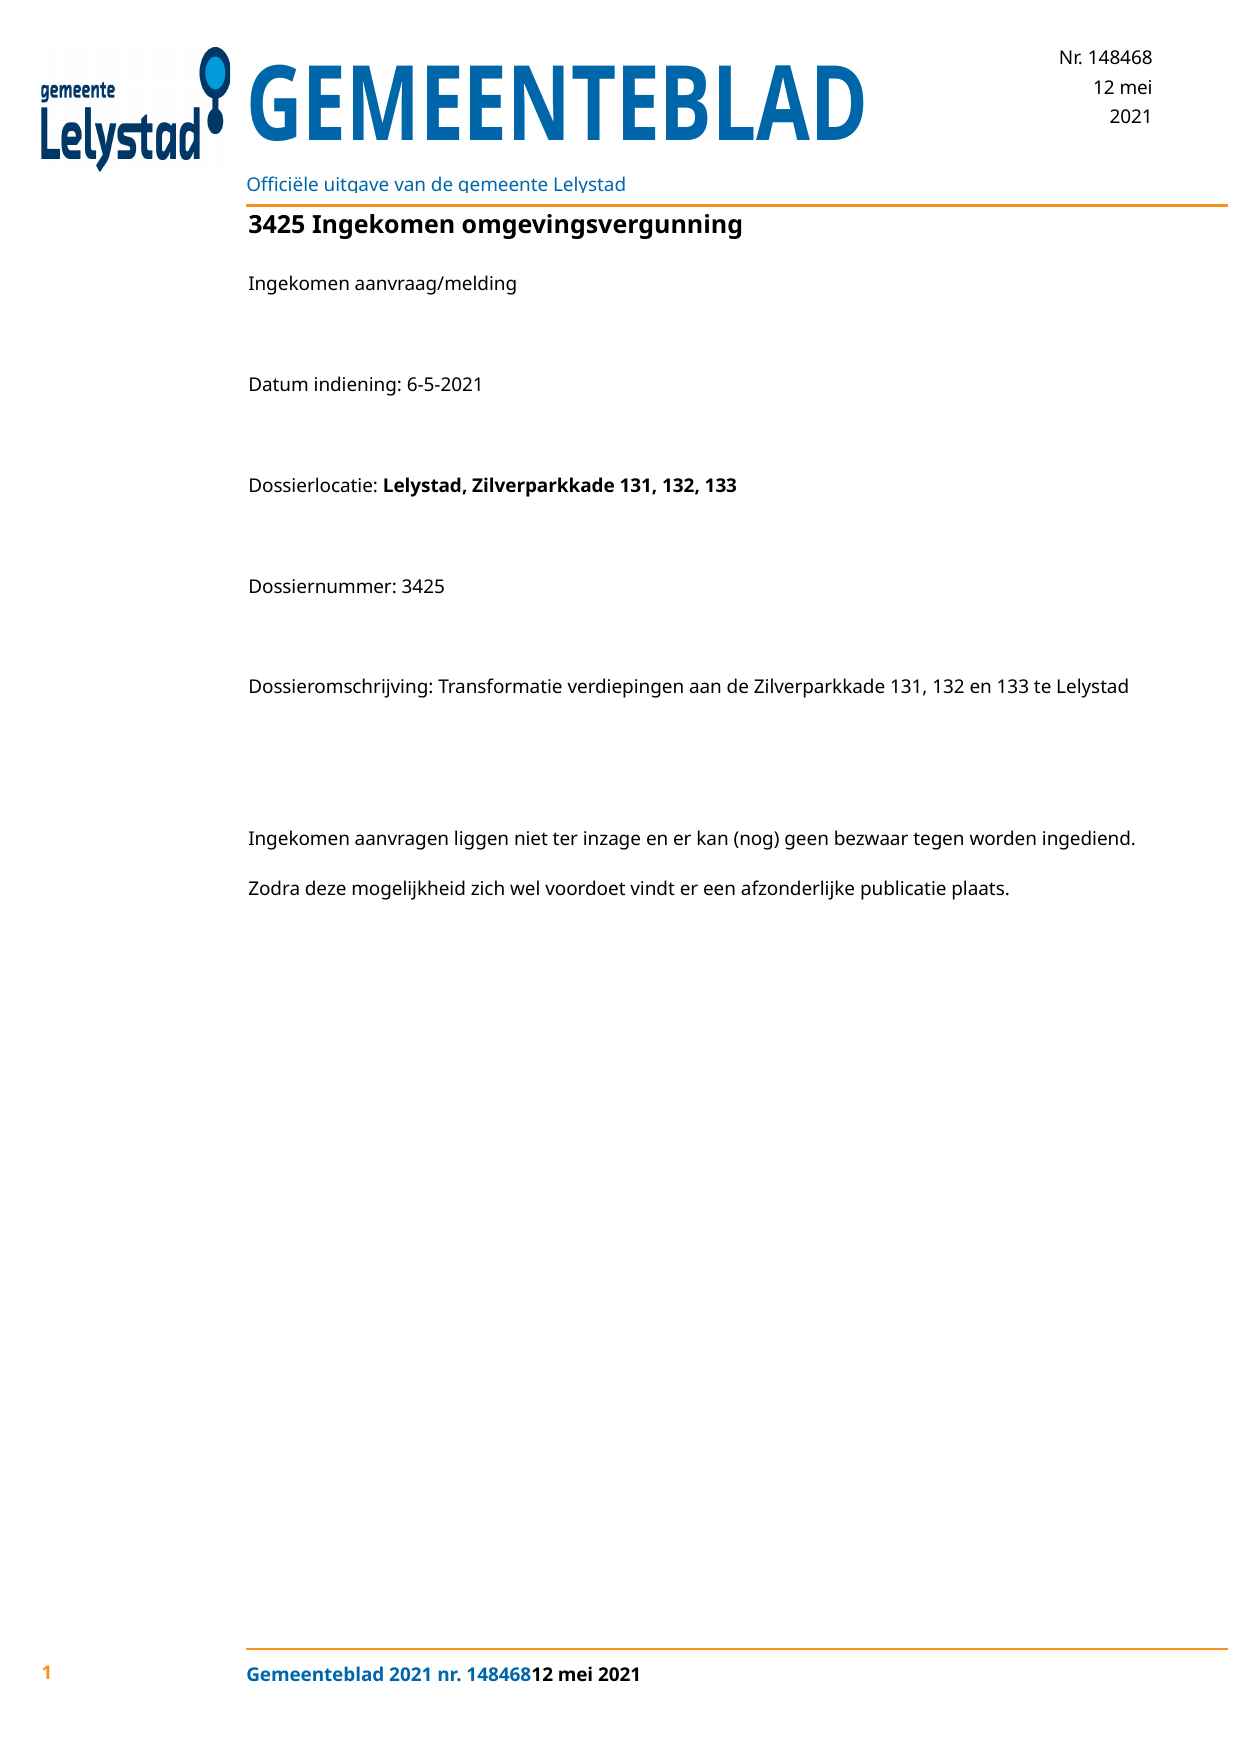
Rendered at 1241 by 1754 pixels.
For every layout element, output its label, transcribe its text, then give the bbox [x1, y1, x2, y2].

text Dossiernummer: 3425 [248, 573, 1152, 598]
text Dossieromschrijving: Transformatie verdiepingen aan de Zilverparkkade 131, 132 en 133 te Lelystad [248, 674, 1152, 699]
text Zodra deze mogelijkheid zich wel voordoet vindt er een afzonderlijke publicatie plaats. [248, 875, 1152, 901]
text 3425 Ingekomen omgevingsvergunning [248, 207, 1152, 241]
text Ingekomen aanvraag/melding [248, 270, 1152, 296]
text Datum indiening: 6-5-2021 [248, 371, 1152, 397]
picture [41, 47, 231, 172]
text Dossierlocatie: Lelystad, Zilverparkkade 131, 132, 133 [248, 472, 1152, 498]
text Ingekomen aanvragen liggen niet ter inzage en er kan (nog) geen bezwaar tegen worden ingediend. [248, 825, 1152, 851]
